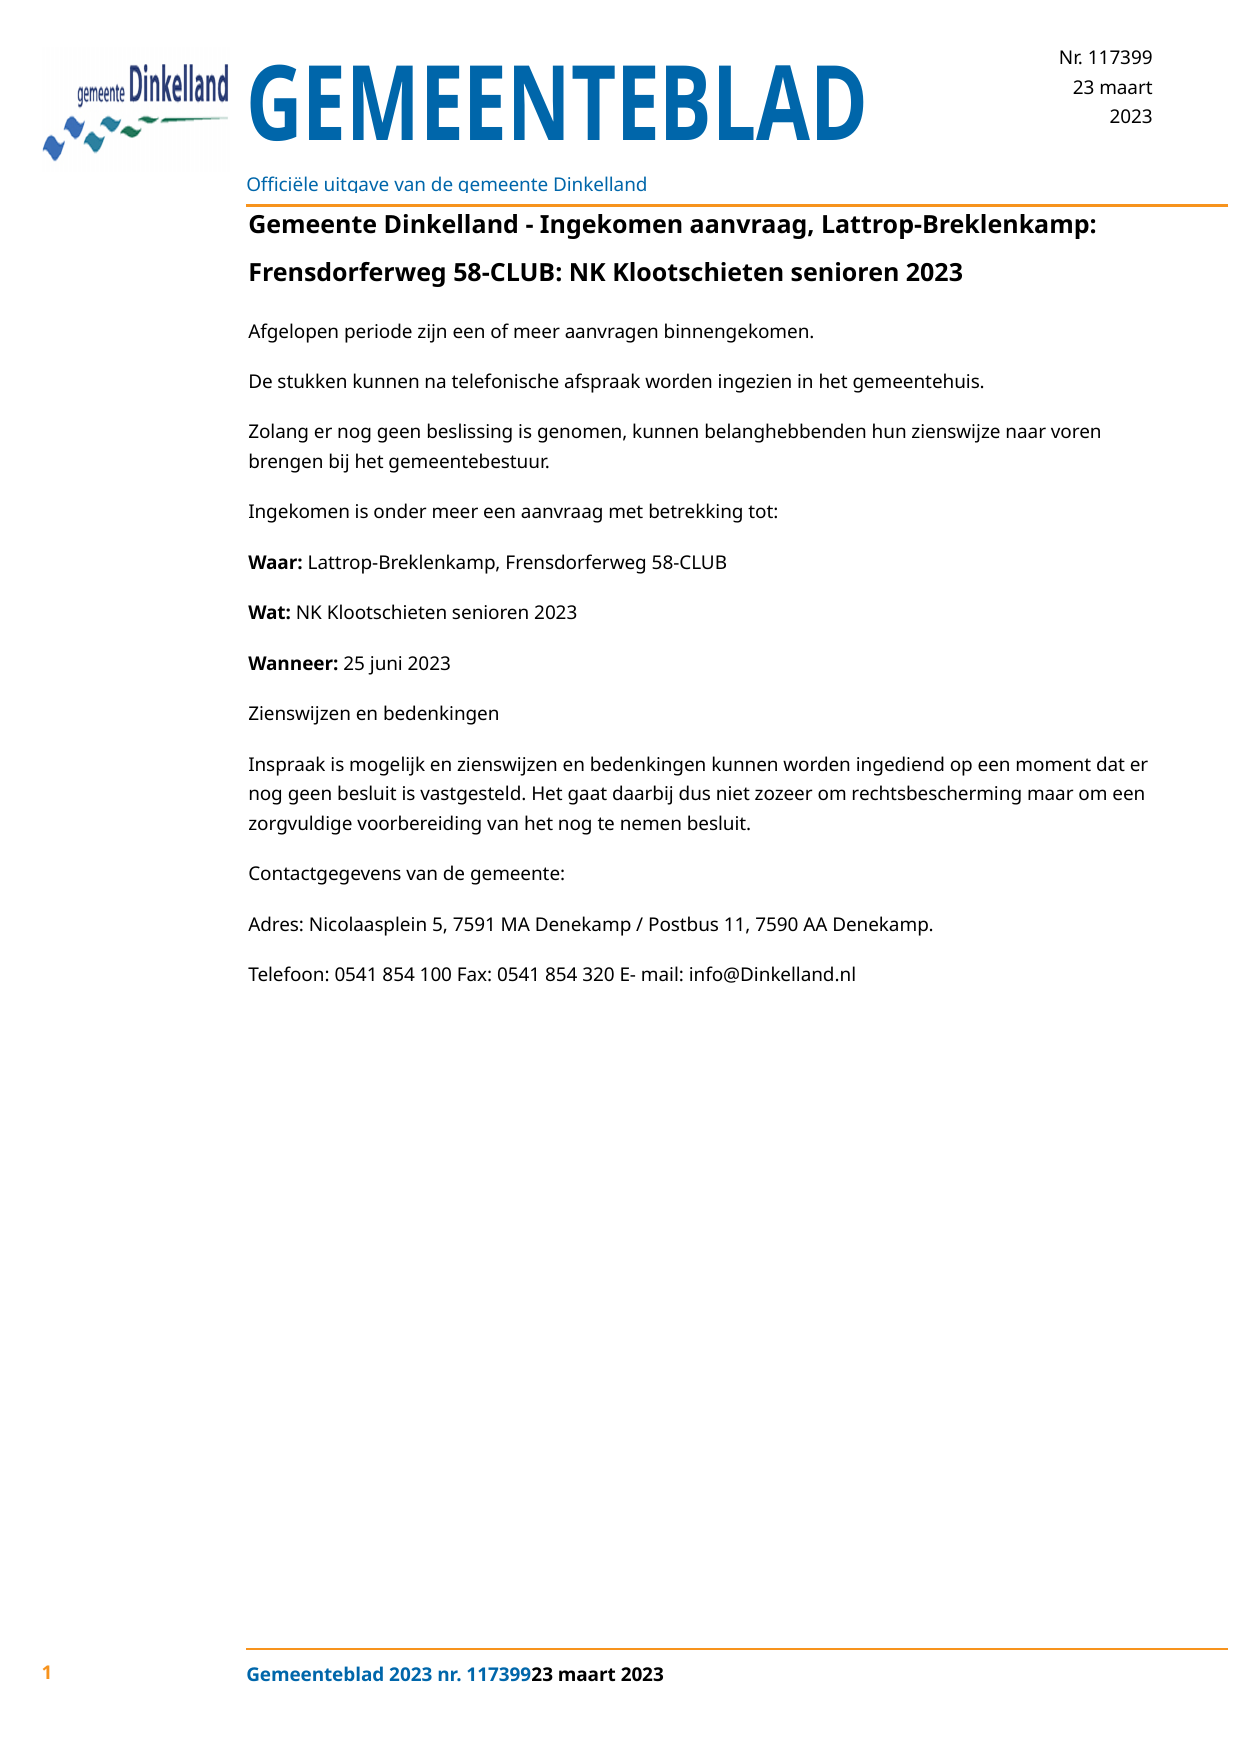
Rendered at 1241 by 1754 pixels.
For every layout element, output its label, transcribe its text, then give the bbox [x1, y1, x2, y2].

picture [41, 47, 231, 172]
text De stukken kunnen na telefonische afspraak worden ingezien in het gemeentehuis. [248, 368, 1152, 394]
text Afgelopen periode zijn een of meer aanvragen binnengekomen. [248, 318, 1152, 344]
text Adres: Nicolaasplein 5, 7591 MA Denekamp / Postbus 11, 7590 AA Denekamp. [248, 911, 1152, 937]
text Ingekomen is onder meer een aanvraag met betrekking tot: [248, 499, 1152, 524]
text Gemeente Dinkelland - Ingekomen aanvraag, Lattrop-Breklenkamp: Frensdorferweg 58-CLUB: NK Klootschieten senioren 2023 [248, 207, 1152, 288]
text Wat: NK Klootschieten senioren 2023 [248, 599, 1152, 625]
text Zolang er nog geen beslissing is genomen, kunnen belanghebbenden hun zienswijze naar voren brengen bij het gemeentebestuur. [248, 419, 1152, 474]
text Contactgegevens van de gemeente: [248, 860, 1152, 886]
text Inspraak is mogelijk en zienswijzen en bedenkingen kunnen worden ingediend op een moment dat er nog geen besluit is vastgesteld. Het gaat daarbij dus niet zozeer om rechtsbescherming maar om een zorgvuldige voorbereiding van het nog te nemen besluit. [248, 751, 1152, 836]
text Waar: Lattrop-Breklenkamp, Frensdorferweg 58-CLUB [248, 549, 1152, 575]
text Telefoon: 0541 854 100 Fax: 0541 854 320 E- mail: info@Dinkelland.nl [248, 961, 1152, 987]
text Zienswijzen en bedenkingen [248, 700, 1152, 726]
text Wanneer: 25 juni 2023 [248, 650, 1152, 676]
